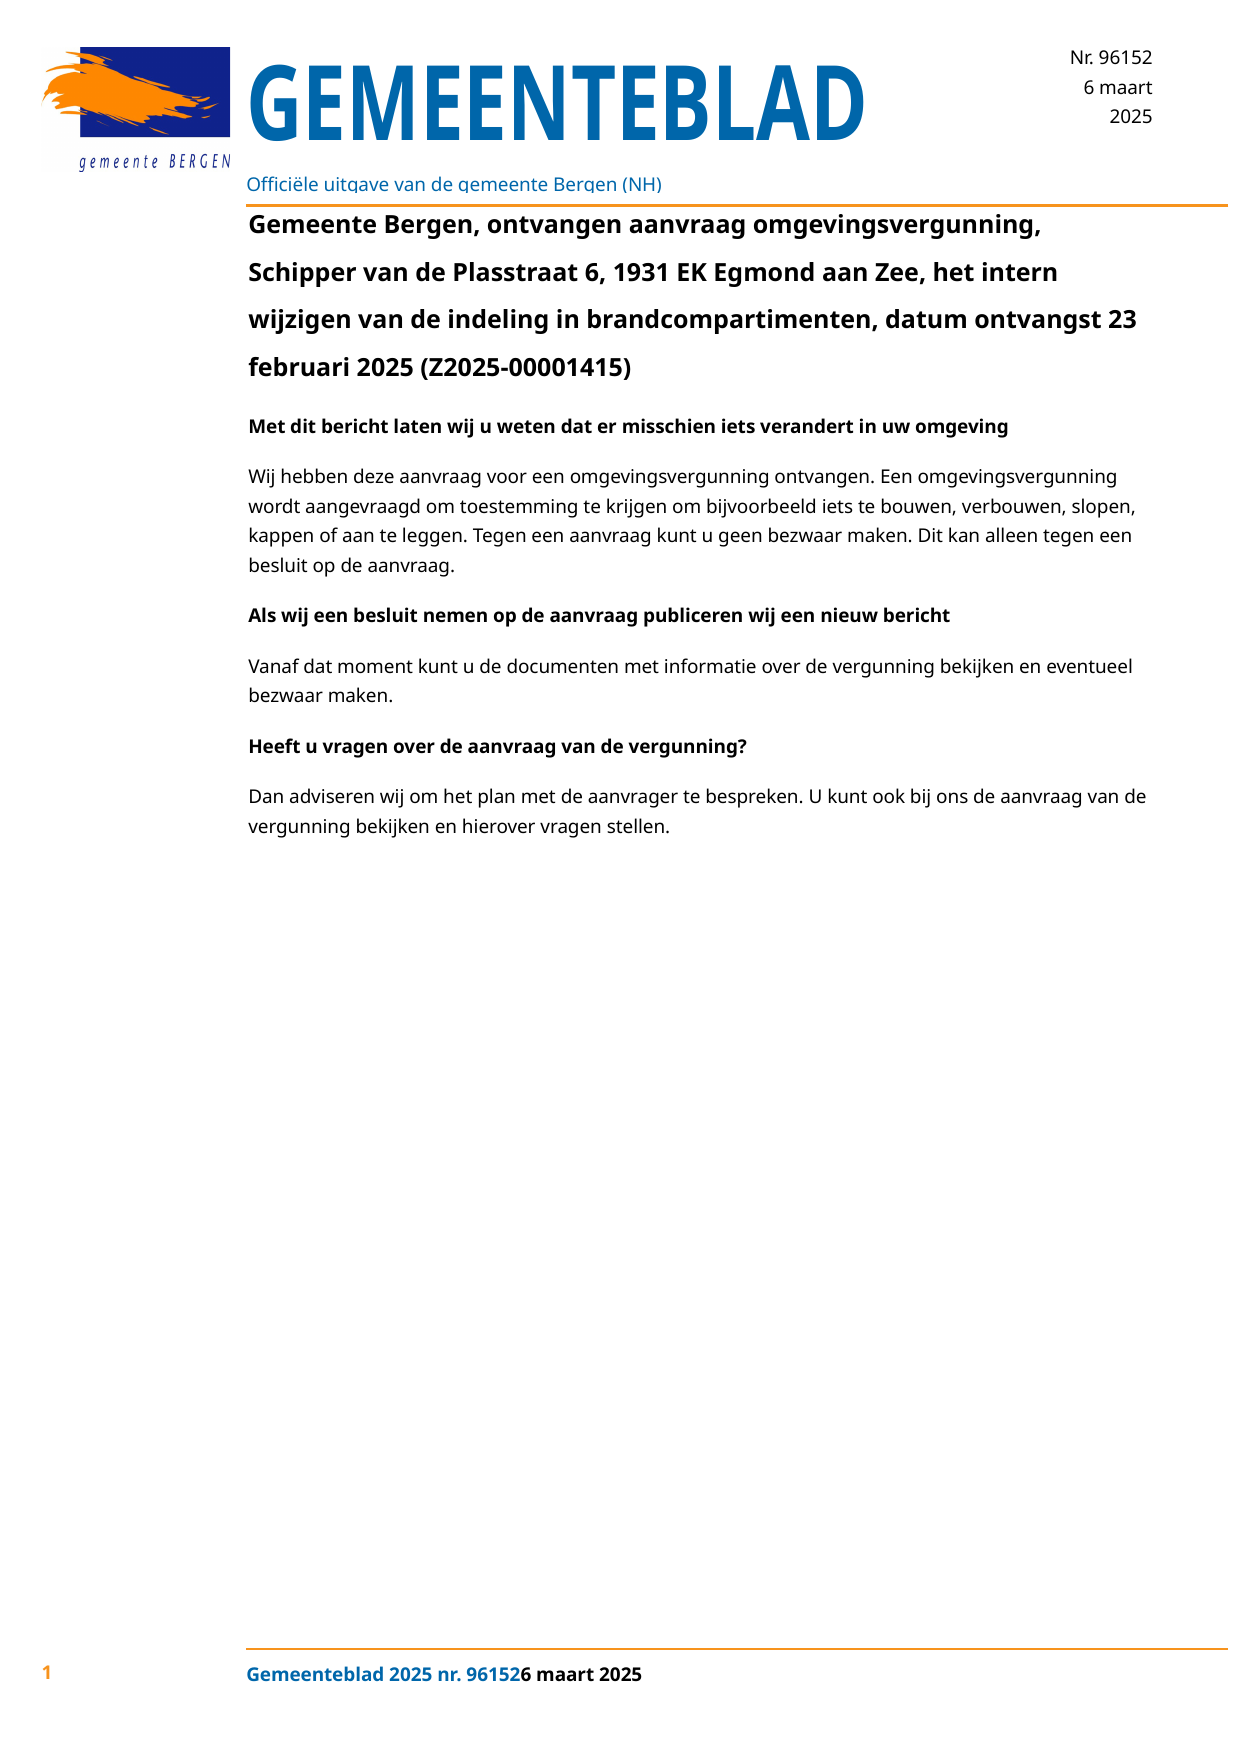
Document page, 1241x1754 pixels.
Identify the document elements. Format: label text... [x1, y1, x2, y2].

text Dan adviseren wij om het plan met de aanvrager te bespreken. U kunt ook bij ons de aanvraag van de vergunning bekijken en hierover vragen stellen. [248, 783, 1152, 839]
text Vanaf dat moment kunt u de documenten met informatie over de vergunning bekijken en eventueel bezwaar maken. [248, 653, 1152, 708]
picture [41, 47, 231, 172]
text Gemeente Bergen, ontvangen aanvraag omgevingsvergunning, Schipper van de Plasstraat 6, 1931 EK Egmond aan Zee, het intern wijzigen van de indeling in brandcompartimenten, datum ontvangst 23 februari 2025 (Z2025-00001415) [248, 207, 1152, 384]
text Heeft u vragen over de aanvraag van de vergunning? [248, 733, 1152, 759]
text Met dit bericht laten wij u weten dat er misschien iets verandert in uw omgeving [248, 413, 1152, 439]
text Wij hebben deze aanvraag voor een omgevingsvergunning ontvangen. Een omgevingsvergunning wordt aangevraagd om toestemming te krijgen om bijvoorbeeld iets te bouwen, verbouwen, slopen, kappen of aan te leggen. Tegen een aanvraag kunt u geen bezwaar maken. Dit kan alleen tegen een besluit op de aanvraag. [248, 463, 1152, 578]
text Als wij een besluit nemen op de aanvraag publiceren wij een nieuw bericht [248, 603, 1152, 628]
